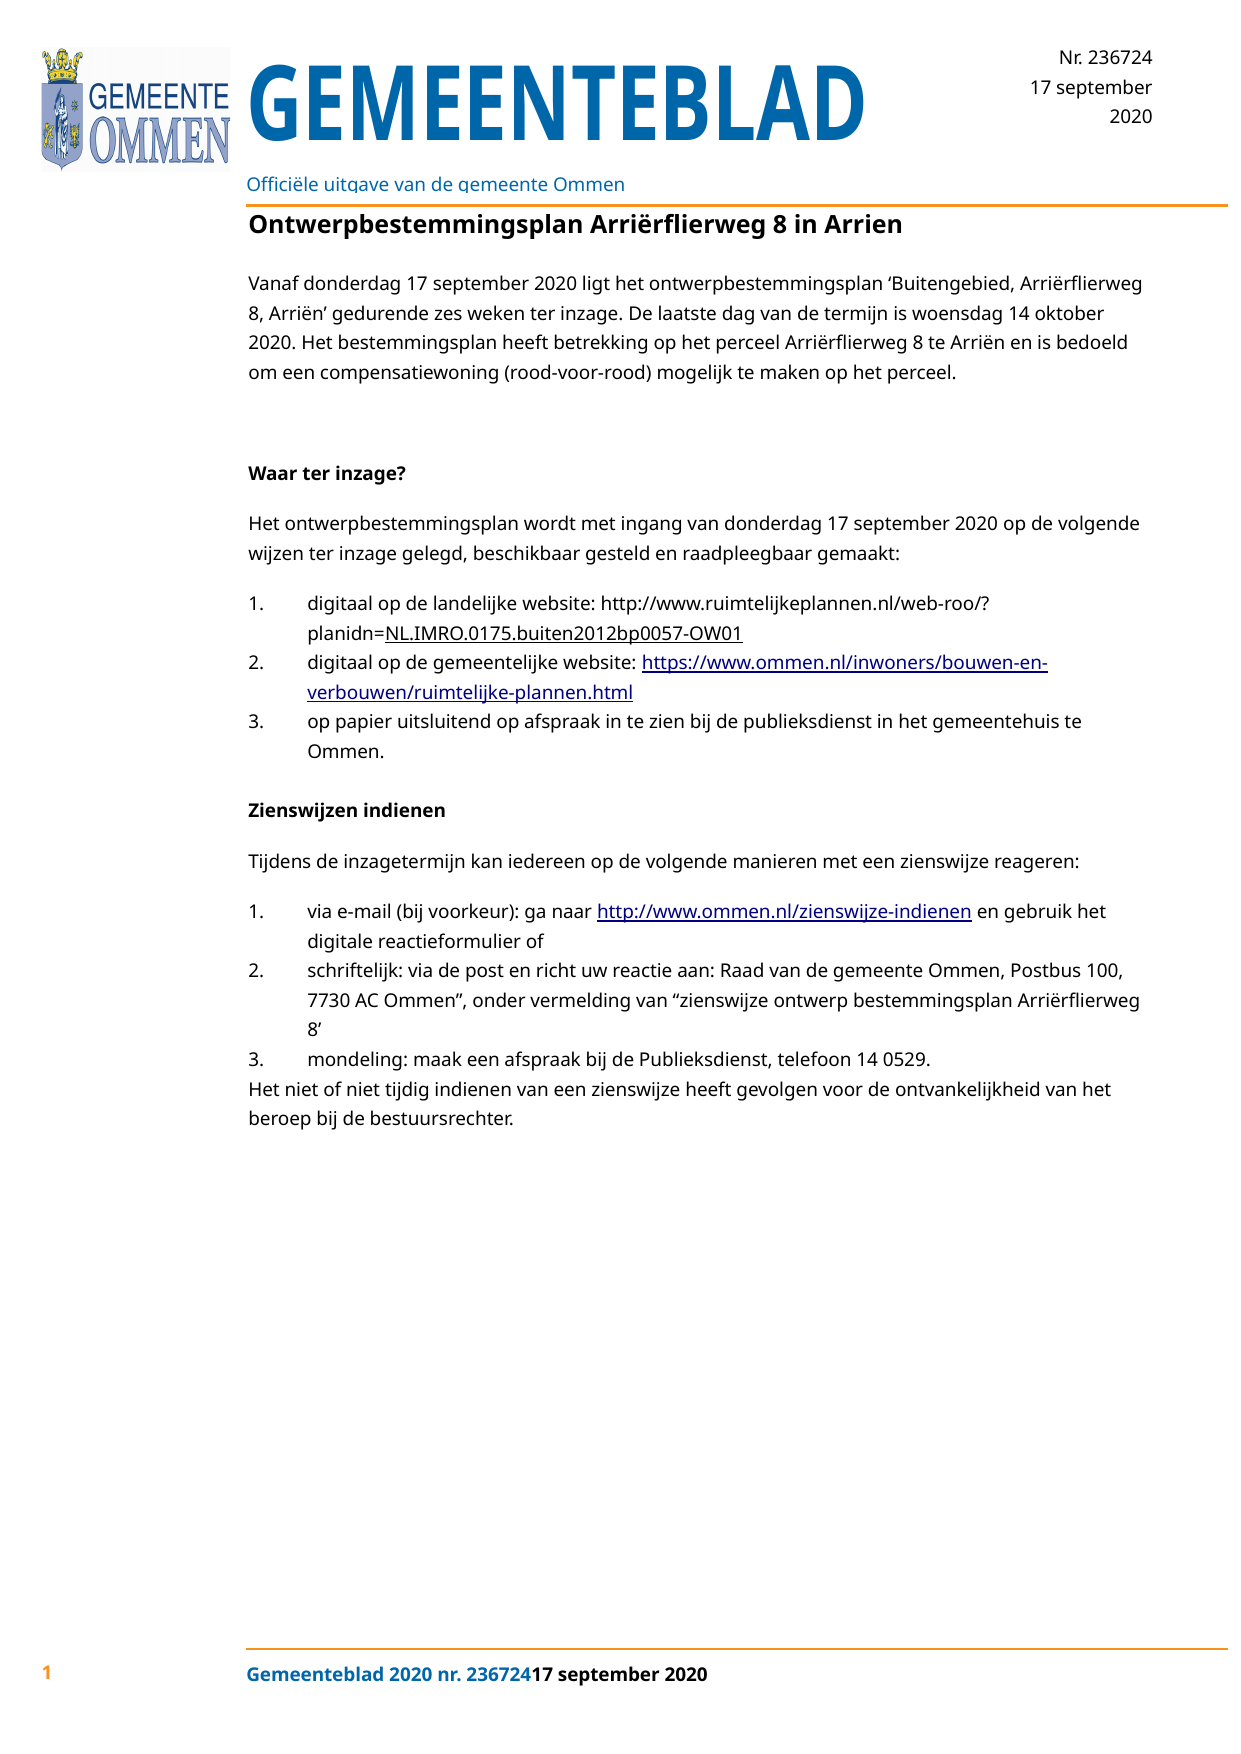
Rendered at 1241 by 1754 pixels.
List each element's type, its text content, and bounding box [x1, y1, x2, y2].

list via e-mail (bij voorkeur): ga naar http://www.ommen.nl/zienswijze-indienen en gebruik het digitale reactieformulier of [248, 898, 1152, 953]
list mondeling: maak een afspraak bij de Publieksdienst, telefoon 14 0529. [248, 1046, 1152, 1072]
text Vanaf donderdag 17 september 2020 ligt het ontwerpbestemmingsplan ‘Buitengebied, Arriërflierweg 8, Arriën’ gedurende zes weken ter inzage. De laatste dag van de termijn is woensdag 14 oktober 2020. Het bestemmingsplan heeft betrekking op het perceel Arriërflierweg 8 te Arriën en is bedoeld om een compensatiewoning (rood-voor-rood) mogelijk te maken op het perceel. [248, 270, 1152, 385]
text Waar ter inzage? [248, 460, 1152, 486]
list schriftelijk: via de post en richt uw reactie aan: Raad van de gemeente Ommen, Postbus 100, 7730 AC Ommen”, onder vermelding van “zienswijze ontwerp bestemmingsplan Arriërflierweg 8’ [248, 957, 1152, 1042]
list digitaal op de landelijke website: http://www.ruimtelijkeplannen.nl/web-roo/?planidn=NL.IMRO.0175.buiten2012bp0057-OW01 [248, 590, 1152, 646]
text Ontwerpbestemmingsplan Arriërflierweg 8 in Arrien [248, 207, 1152, 241]
text Het niet of niet tijdig indienen van een zienswijze heeft gevolgen voor de ontvankelijkheid van het beroep bij de bestuursrechter. [248, 1076, 1152, 1131]
text Tijdens de inzagetermijn kan iedereen op de volgende manieren met een zienswijze reageren: [248, 848, 1152, 873]
list digitaal op de gemeentelijke website: https://www.ommen.nl/inwoners/bouwen-en-verbouwen/ruimtelijke-plannen.html [248, 649, 1152, 705]
text Zienswijzen indienen [248, 797, 1152, 823]
text Het ontwerpbestemmingsplan wordt met ingang van donderdag 17 september 2020 op de volgende wijzen ter inzage gelegd, beschikbaar gesteld en raadpleegbaar gemaakt: [248, 510, 1152, 566]
picture [41, 47, 231, 172]
list op papier uitsluitend op afspraak in te zien bij de publieksdienst in het gemeentehuis te Ommen. [248, 709, 1152, 764]
